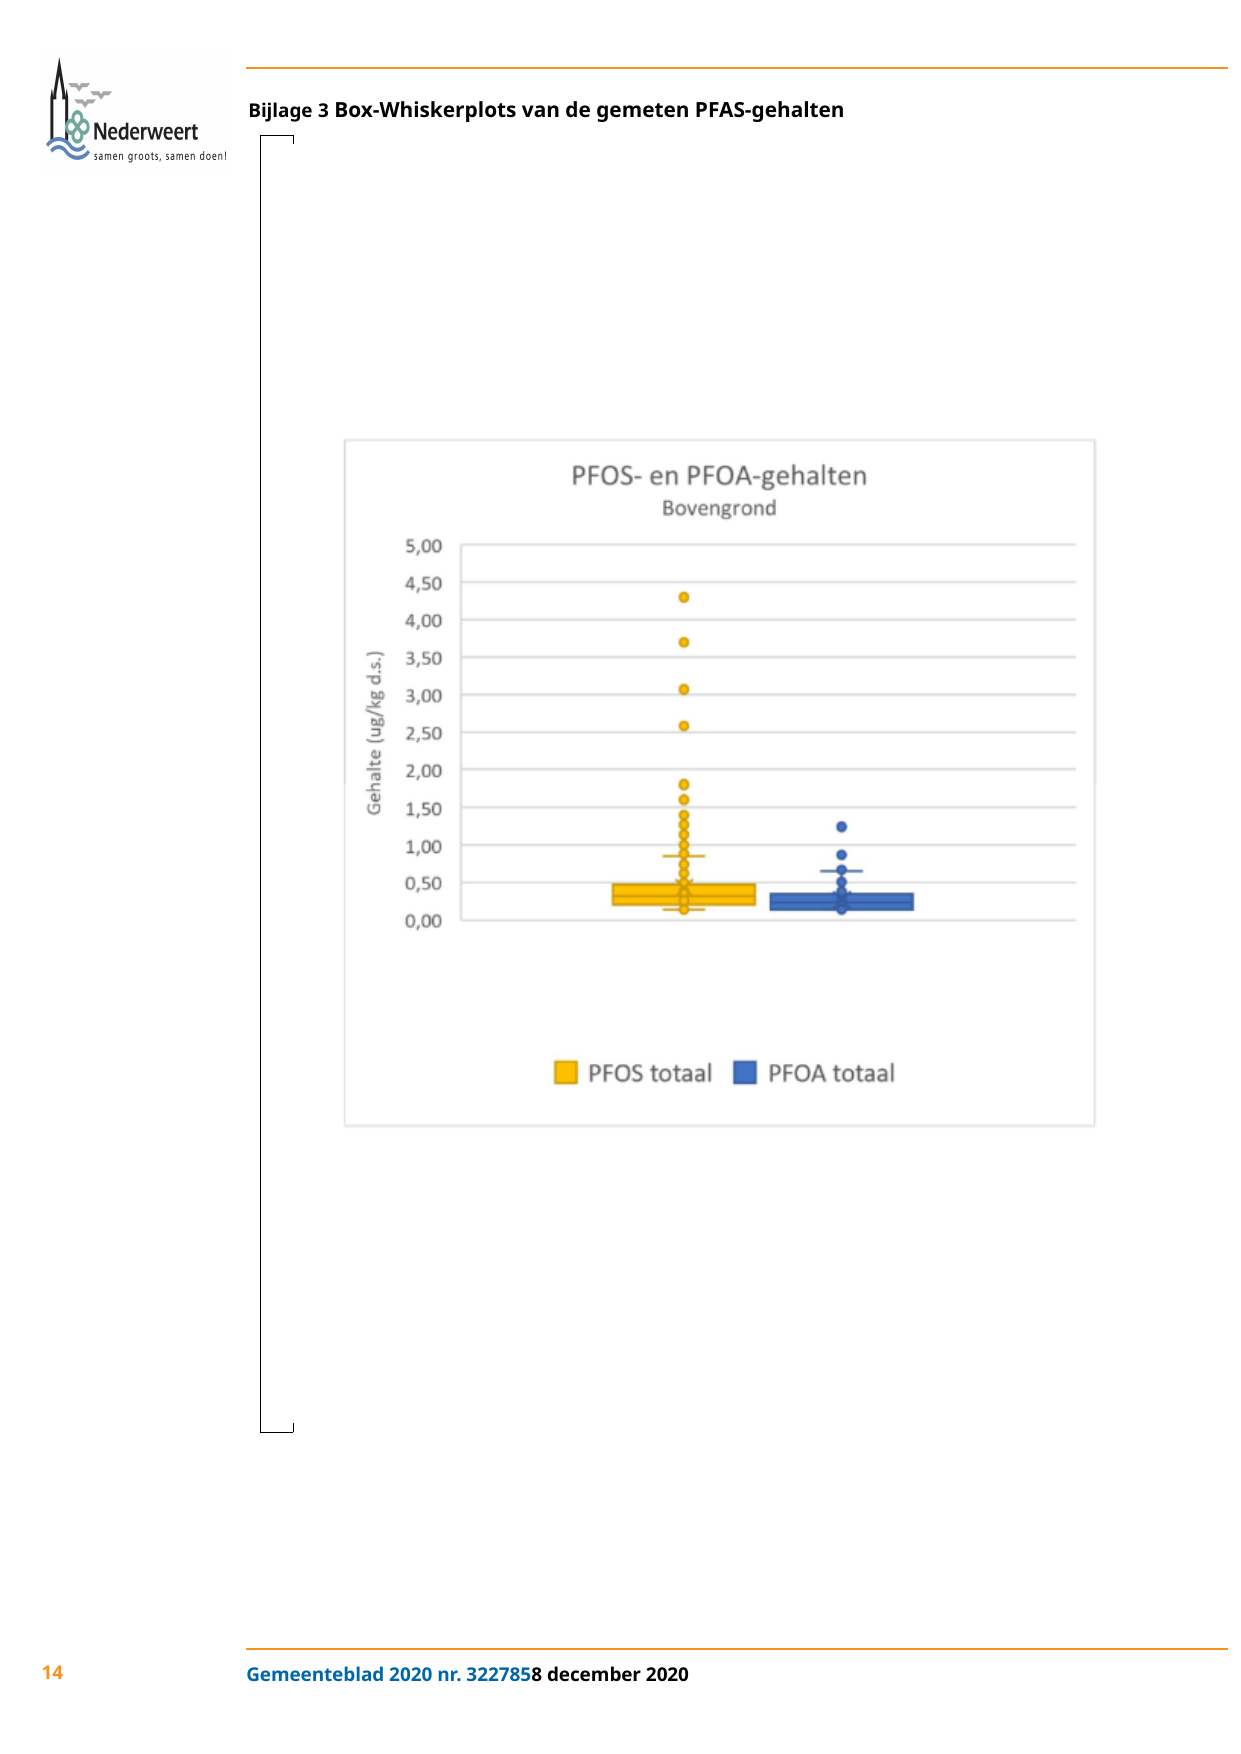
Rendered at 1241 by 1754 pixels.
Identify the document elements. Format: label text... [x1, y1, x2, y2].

text Bijlage 3 Box-Whiskerplots van de gemeten PFAS-gehalten [248, 95, 1152, 123]
picture [268, 144, 1173, 1423]
picture [41, 47, 231, 172]
